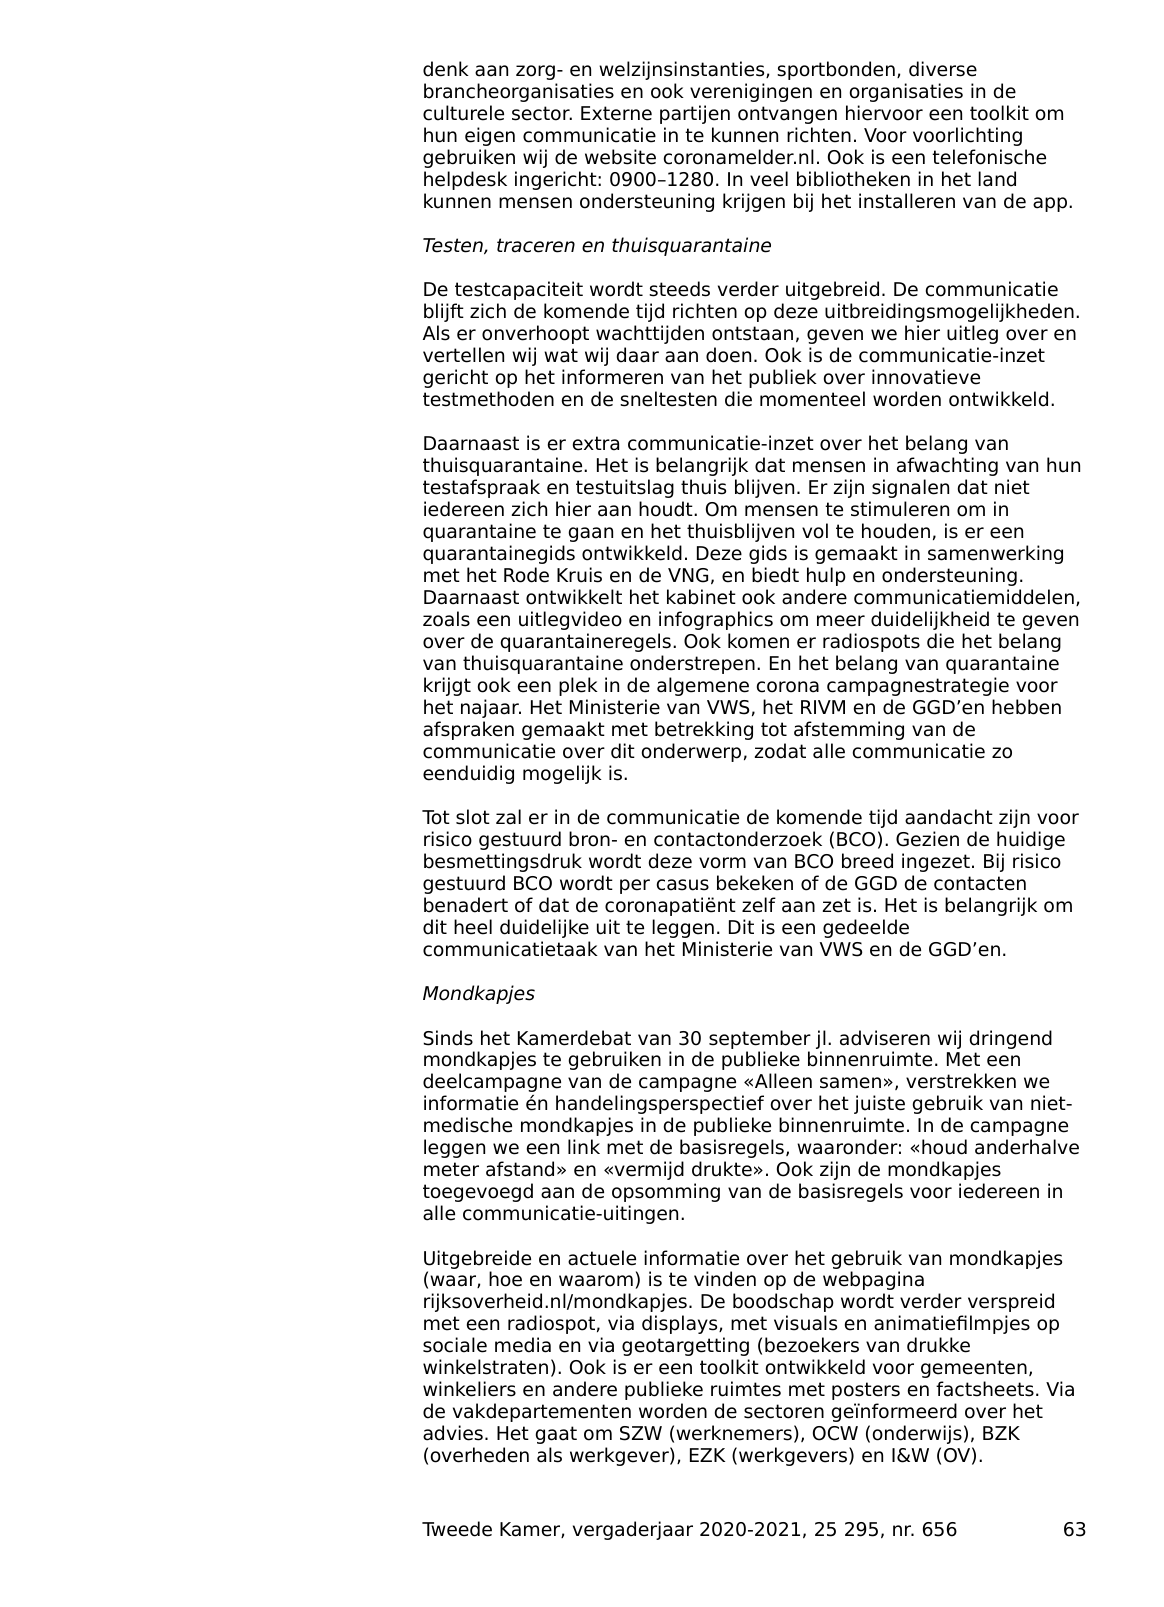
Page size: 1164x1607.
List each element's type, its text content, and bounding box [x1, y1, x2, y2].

text Uitgebreide en actuele informatie over het gebruik van mondkapjes (waar, hoe en waarom) is te vinden op de webpagina rijksoverheid.nl/mondkapjes. De boodschap wordt verder verspreid met een radiospot, via displays, met visuals en animatiefilmpjes op sociale media en via geotargetting (bezoekers van drukke winkelstraten). Ook is er een toolkit ontwikkeld voor gemeenten, winkeliers en andere publieke ruimtes met posters en factsheets. Via de vakdepartementen worden de sectoren geïnformeerd over het advies. Het gaat om SZW (werknemers), OCW (onderwijs), BZK (overheden als werkgever), EZK (werkgevers) en I&W (OV). [422, 1247, 1087, 1467]
text denk aan zorg- en welzijnsinstanties, sportbonden, diverse brancheorganisaties en ook verenigingen en organisaties in de culturele sector. Externe partijen ontvangen hiervoor een toolkit om hun eigen communicatie in te kunnen richten. Voor voorlichting gebruiken wij de website coronamelder.nl. Ook is een telefonische helpdesk ingericht: 0900–1280. In veel bibliotheken in het land kunnen mensen ondersteuning krijgen bij het installeren van de app. [422, 59, 1087, 213]
subtitle Mondkapjes [422, 983, 1087, 1005]
text Tot slot zal er in de communicatie de komende tijd aandacht zijn voor risico gestuurd bron- en contactonderzoek (BCO). Gezien de huidige besmettingsdruk wordt deze vorm van BCO breed ingezet. Bij risico gestuurd BCO wordt per casus bekeken of de GGD de contacten benadert of dat de coronapatiënt zelf aan zet is. Het is belangrijk om dit heel duidelijke uit te leggen. Dit is een gedeelde communicatietaak van het Ministerie van VWS en de GGD’en. [422, 807, 1087, 961]
subtitle Testen, traceren en thuisquarantaine [422, 235, 1087, 257]
text Sinds het Kamerdebat van 30 september jl. adviseren wij dringend mondkapjes te gebruiken in de publieke binnenruimte. Met een deelcampagne van de campagne «Alleen samen», verstrekken we informatie én handelingsperspectief over het juiste gebruik van niet-medische mondkapjes in de publieke binnenruimte. In de campagne leggen we een link met de basisregels, waaronder: «houd anderhalve meter afstand» en «vermijd drukte». Ook zijn de mondkapjes toegevoegd aan de opsomming van de basisregels voor iedereen in alle communicatie-uitingen. [422, 1027, 1087, 1225]
text Daarnaast is er extra communicatie-inzet over het belang van thuisquarantaine. Het is belangrijk dat mensen in afwachting van hun testafspraak en testuitslag thuis blijven. Er zijn signalen dat niet iedereen zich hier aan houdt. Om mensen te stimuleren om in quarantaine te gaan en het thuisblijven vol te houden, is er een quarantainegids ontwikkeld. Deze gids is gemaakt in samenwerking met het Rode Kruis en de VNG, en biedt hulp en ondersteuning. Daarnaast ontwikkelt het kabinet ook andere communicatiemiddelen, zoals een uitlegvideo en infographics om meer duidelijkheid te geven over de quarantaineregels. Ook komen er radiospots die het belang van thuisquarantaine onderstrepen. En het belang van quarantaine krijgt ook een plek in de algemene corona campagnestrategie voor het najaar. Het Ministerie van VWS, het RIVM en de GGD’en hebben afspraken gemaakt met betrekking tot afstemming van de communicatie over dit onderwerp, zodat alle communicatie zo eenduidig mogelijk is. [422, 433, 1087, 785]
text De testcapaciteit wordt steeds verder uitgebreid. De communicatie blijft zich de komende tijd richten op deze uitbreidingsmogelijkheden. Als er onverhoopt wachttijden ontstaan, geven we hier uitleg over en vertellen wij wat wij daar aan doen. Ook is de communicatie-inzet gericht op het informeren van het publiek over innovatieve testmethoden en de sneltesten die momenteel worden ontwikkeld. [422, 279, 1087, 411]
